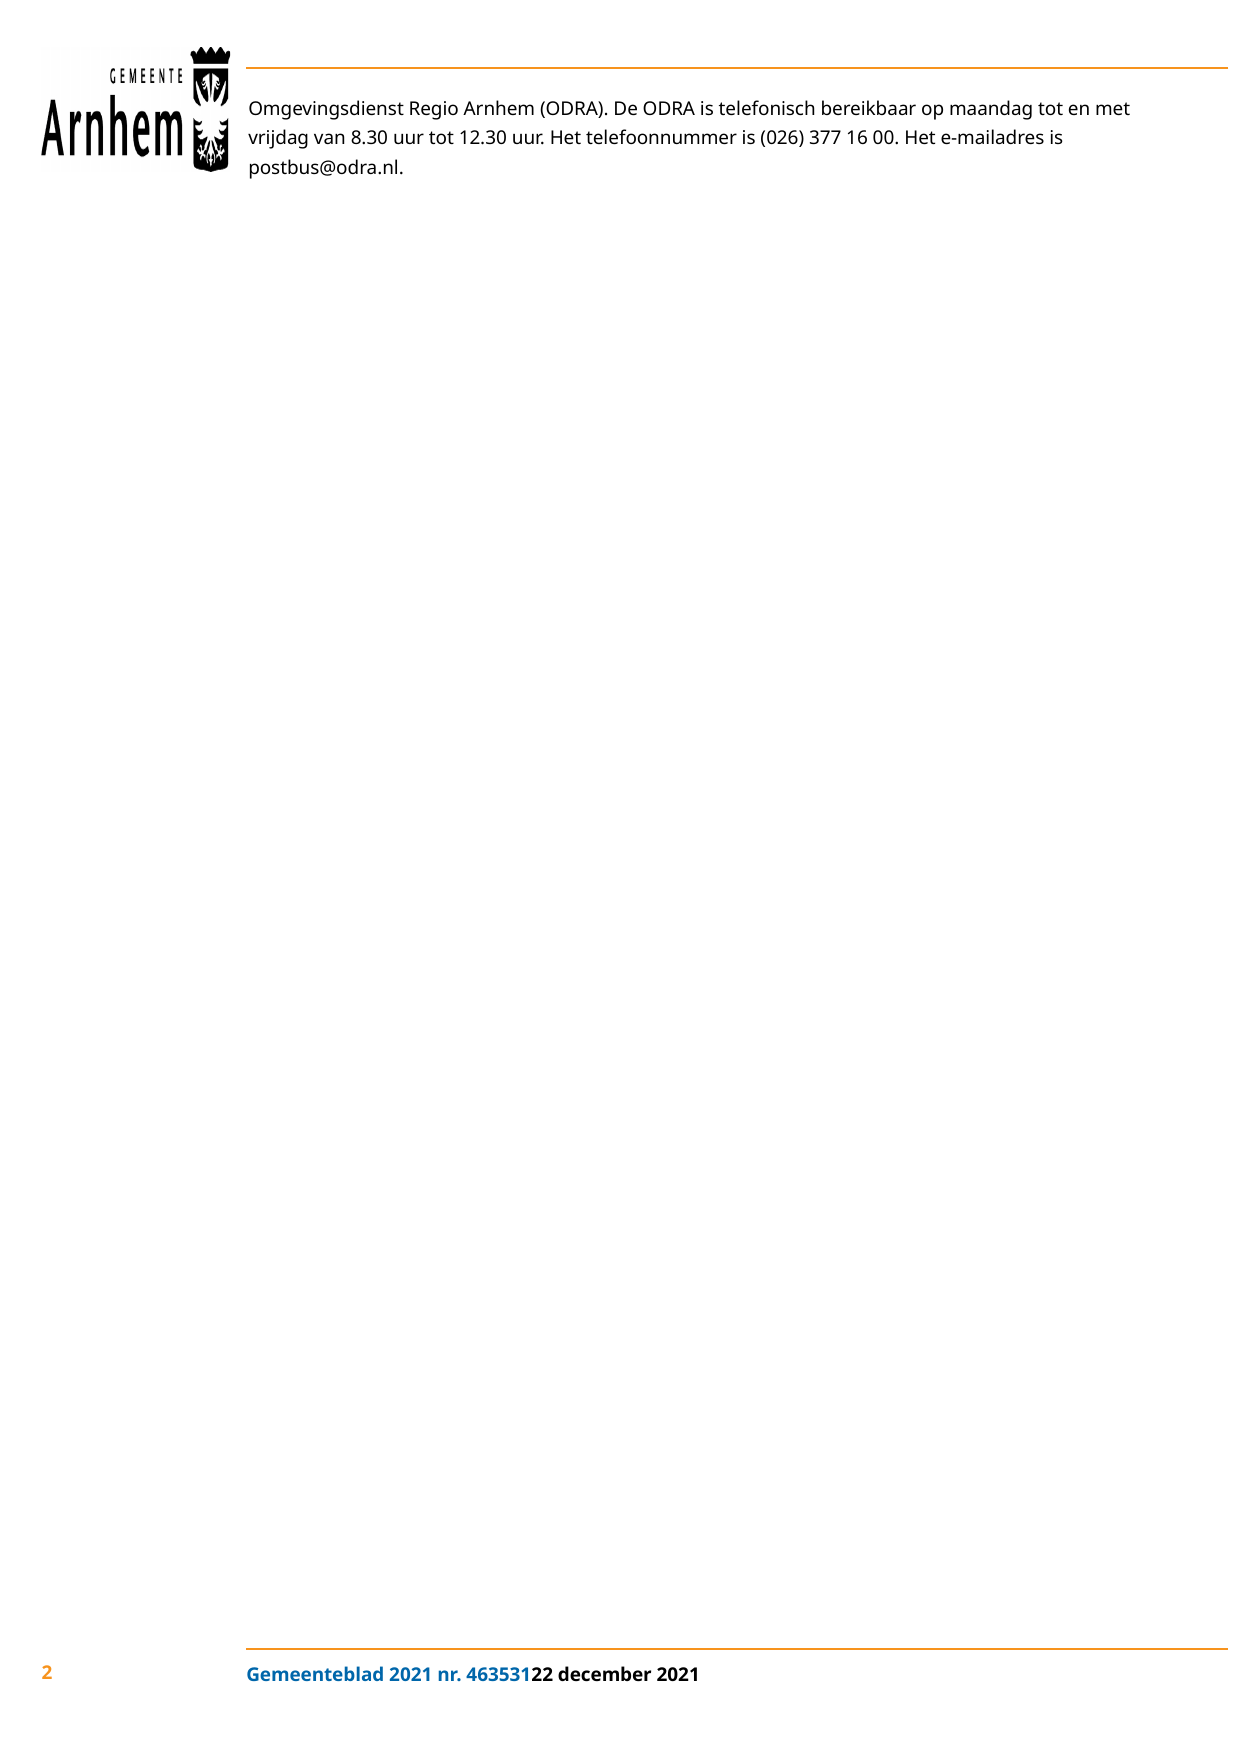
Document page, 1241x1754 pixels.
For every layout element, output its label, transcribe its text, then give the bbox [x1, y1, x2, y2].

picture [41, 47, 231, 172]
text Omgevingsdienst Regio Arnhem (ODRA). De ODRA is telefonisch bereikbaar op maandag tot en met vrijdag van 8.30 uur tot 12.30 uur. Het telefoonnummer is (026) 377 16 00. Het e-mailadres is postbus@odra.nl. [248, 95, 1152, 180]
